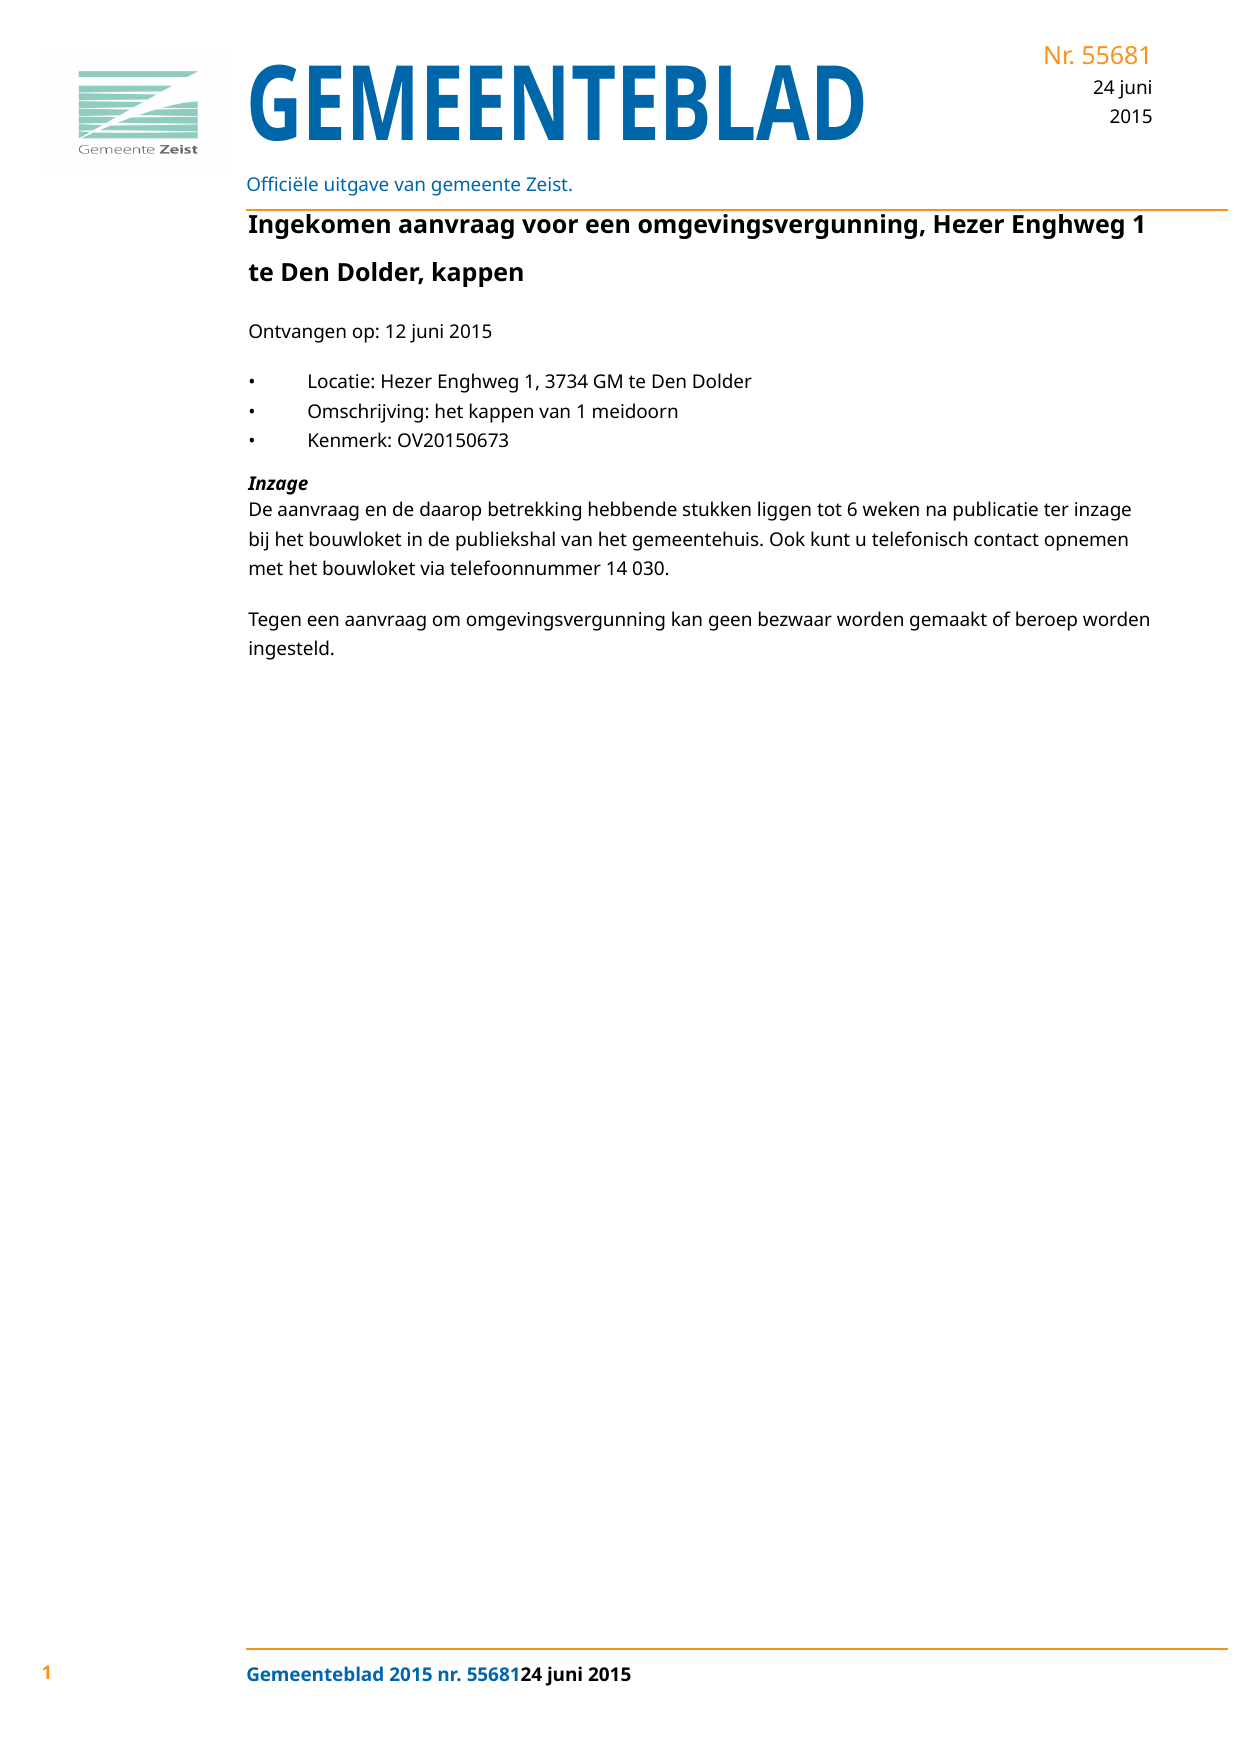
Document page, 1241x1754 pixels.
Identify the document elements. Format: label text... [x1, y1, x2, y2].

list Locatie: Hezer Enghweg 1, 3734 GM te Den Dolder [248, 368, 1152, 394]
text Ontvangen op: 12 juni 2015 [248, 318, 1152, 344]
text Inzage [248, 471, 1152, 496]
list Omschrijving: het kappen van 1 meidoorn [248, 398, 1152, 424]
picture [41, 47, 231, 172]
text De aanvraag en de daarop betrekking hebbende stukken liggen tot 6 weken na publicatie ter inzage bij het bouwloket in de publiekshal van het gemeentehuis. Ook kunt u telefonisch contact opnemen met het bouwloket via telefoonnummer 14 030. [248, 496, 1152, 581]
text Tegen een aanvraag om omgevingsvergunning kan geen bezwaar worden gemaakt of beroep worden ingesteld. [248, 606, 1152, 661]
text Ingekomen aanvraag voor een omgevingsvergunning, Hezer Enghweg 1 te Den Dolder, kappen [248, 211, 1152, 288]
list Kenmerk: OV20150673 [248, 427, 1152, 453]
